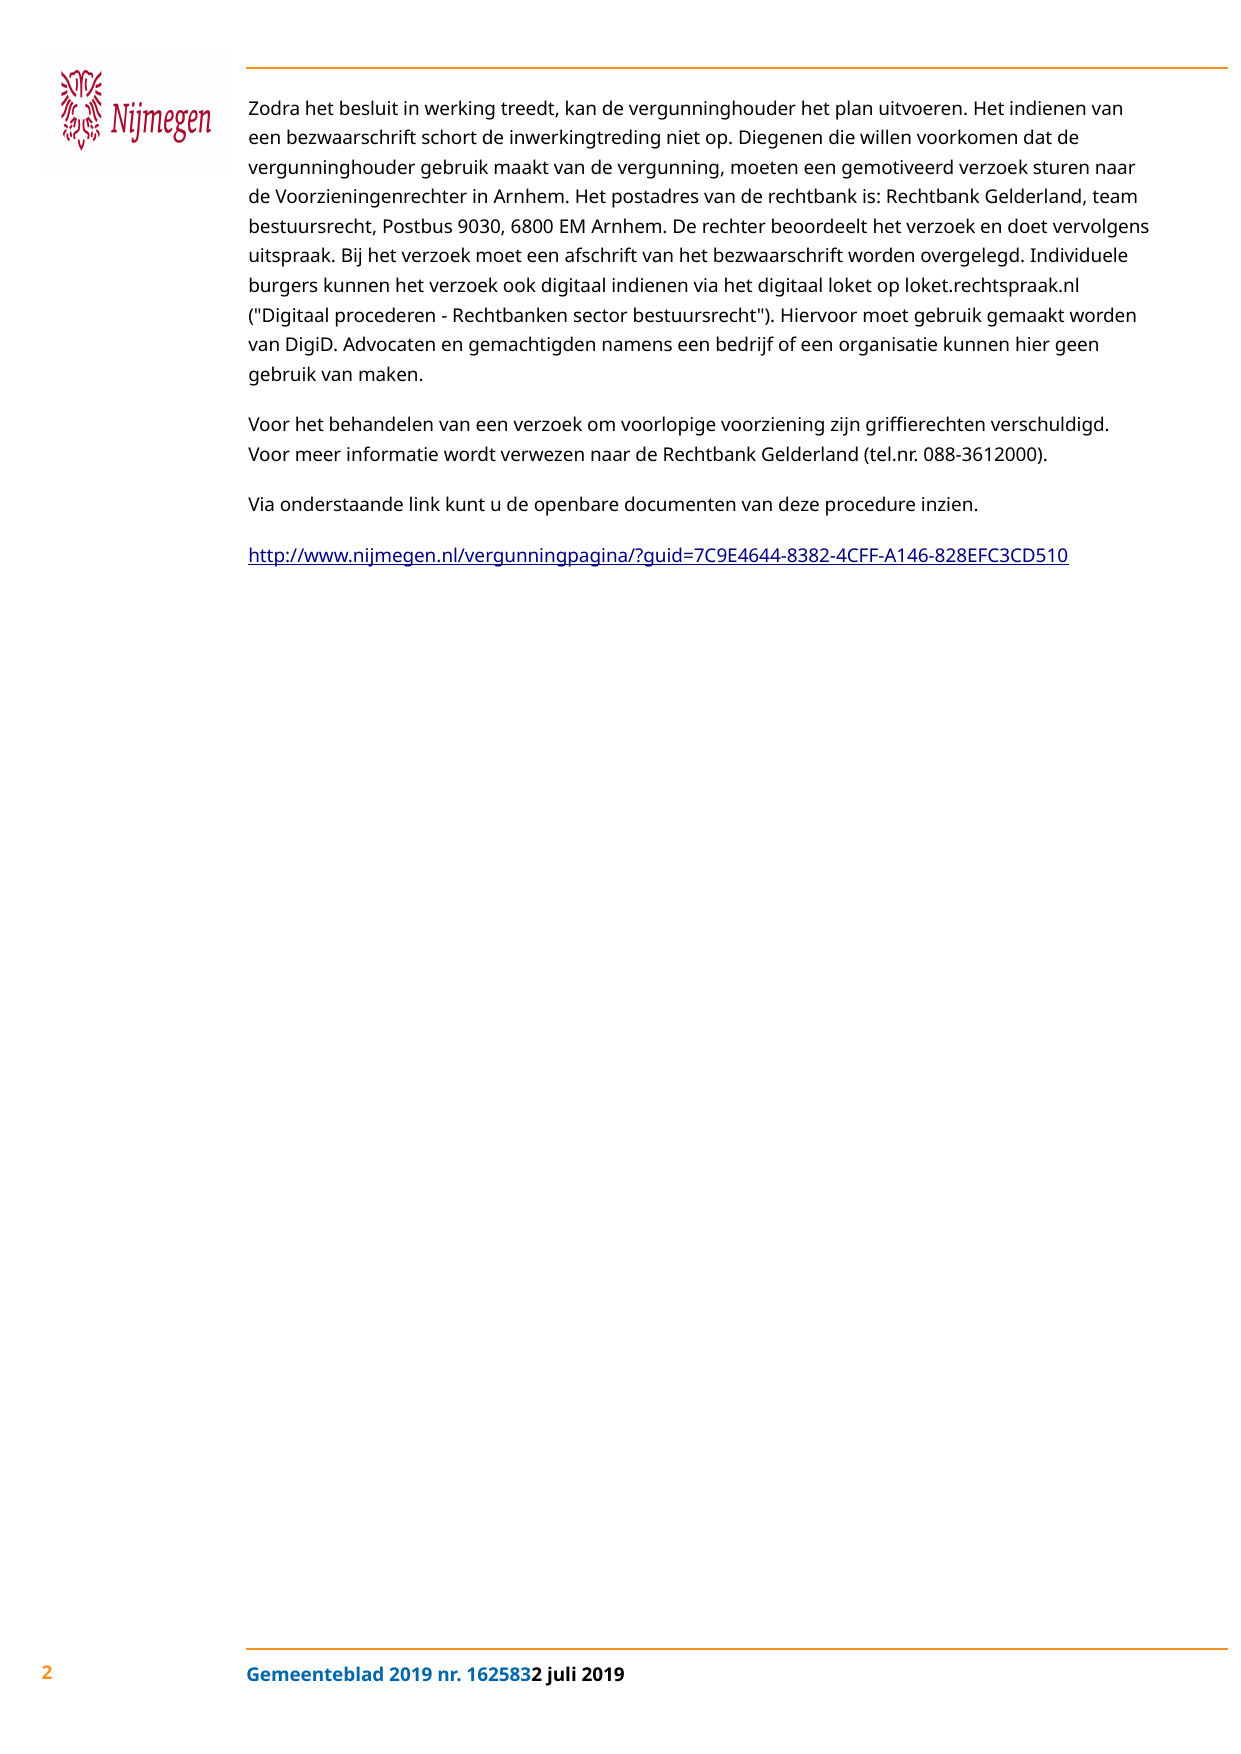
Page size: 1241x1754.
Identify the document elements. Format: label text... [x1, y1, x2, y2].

picture [41, 47, 231, 172]
text Voor het behandelen van een verzoek om voorlopige voorziening zijn griffierechten verschuldigd. Voor meer informatie wordt verwezen naar de Rechtbank Gelderland (tel.nr. 088-3612000). [248, 411, 1152, 467]
text http://www.nijmegen.nl/vergunningpagina/?guid=7C9E4644-8382-4CFF-A146-828EFC3CD510 [248, 542, 1152, 568]
text Via onderstaande link kunt u de openbare documenten van deze procedure inzien. [248, 491, 1152, 517]
text Zodra het besluit in werking treedt, kan de vergunninghouder het plan uitvoeren. Het indienen van een bezwaarschrift schort de inwerkingtreding niet op. Diegenen die willen voorkomen dat de vergunninghouder gebruik maakt van de vergunning, moeten een gemotiveerd verzoek sturen naar de Voorzieningenrechter in Arnhem. Het postadres van de rechtbank is: Rechtbank Gelderland, team bestuursrecht, Postbus 9030, 6800 EM Arnhem. De rechter beoordeelt het verzoek en doet vervolgens uitspraak. Bij het verzoek moet een afschrift van het bezwaarschrift worden overgelegd. Individuele burgers kunnen het verzoek ook digitaal indienen via het digitaal loket op loket.rechtspraak.nl ("Digitaal procederen - Rechtbanken sector bestuursrecht"). Hiervoor moet gebruik gemaakt worden van DigiD. Advocaten en gemachtigden namens een bedrijf of een organisatie kunnen hier geen gebruik van maken. [248, 95, 1152, 387]
